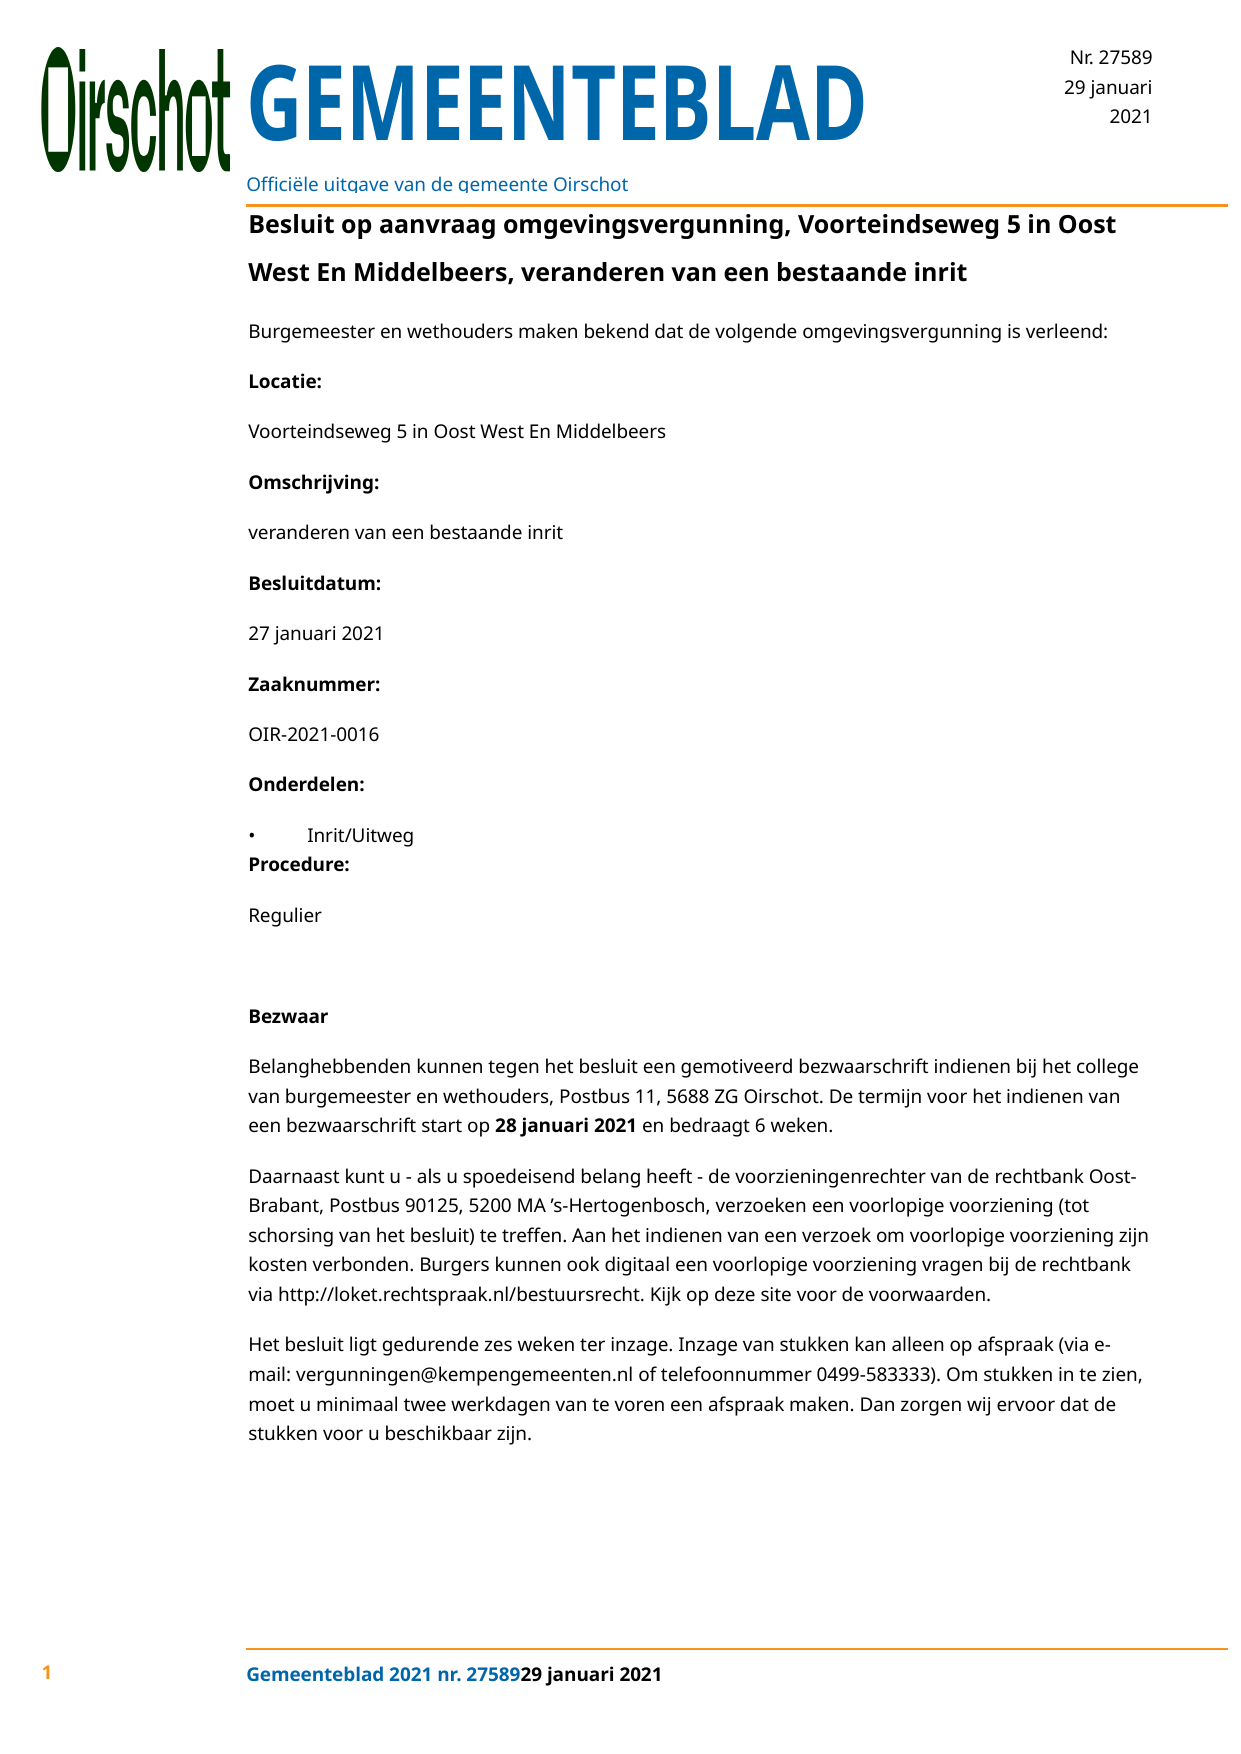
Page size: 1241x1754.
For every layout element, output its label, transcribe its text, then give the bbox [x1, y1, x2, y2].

text Daarnaast kunt u - als u spoedeisend belang heeft - de voorzieningenrechter van de rechtbank Oost-Brabant, Postbus 90125, 5200 MA ’s-Hertogenbosch, verzoeken een voorlopige voorziening (tot schorsing van het besluit) te treffen. Aan het indienen van een verzoek om voorlopige voorziening zijn kosten verbonden. Burgers kunnen ook digitaal een voorlopige voorziening vragen bij de rechtbank via http://loket.rechtspraak.nl/bestuursrecht. Kijk op deze site voor de voorwaarden. [248, 1163, 1152, 1307]
text Zaaknummer: [248, 671, 1152, 697]
text Procedure: [248, 852, 1152, 877]
text Burgemeester en wethouders maken bekend dat de volgende omgevingsvergunning is verleend: [248, 318, 1152, 344]
text Belanghebbenden kunnen tegen het besluit een gemotiveerd bezwaarschrift indienen bij het college van burgemeester en wethouders, Postbus 11, 5688 ZG Oirschot. De termijn voor het indienen van een bezwaarschrift start op 28 januari 2021 en bedraagt 6 weken. [248, 1053, 1152, 1138]
text Regulier [248, 902, 1152, 928]
text Locatie: [248, 368, 1152, 394]
text Besluit op aanvraag omgevingsvergunning, Voorteindseweg 5 in Oost West En Middelbeers, veranderen van een bestaande inrit [248, 207, 1152, 288]
text veranderen van een bestaande inrit [248, 519, 1152, 545]
text Onderdelen: [248, 772, 1152, 797]
text Omschrijving: [248, 469, 1152, 495]
text Voorteindseweg 5 in Oost West En Middelbeers [248, 419, 1152, 444]
text Bezwaar [248, 1003, 1152, 1029]
list Inrit/Uitweg [248, 822, 1152, 848]
text Besluitdatum: [248, 570, 1152, 596]
text 27 januari 2021 [248, 620, 1152, 646]
text OIR-2021-0016 [248, 721, 1152, 747]
text Het besluit ligt gedurende zes weken ter inzage. Inzage van stukken kan alleen op afspraak (via e-mail: vergunningen@kempengemeenten.nl of telefoonnummer 0499-583333). Om stukken in te zien, moet u minimaal twee werkdagen van te voren een afspraak maken. Dan zorgen wij ervoor dat de stukken voor u beschikbaar zijn. [248, 1332, 1152, 1446]
picture [41, 47, 231, 172]
